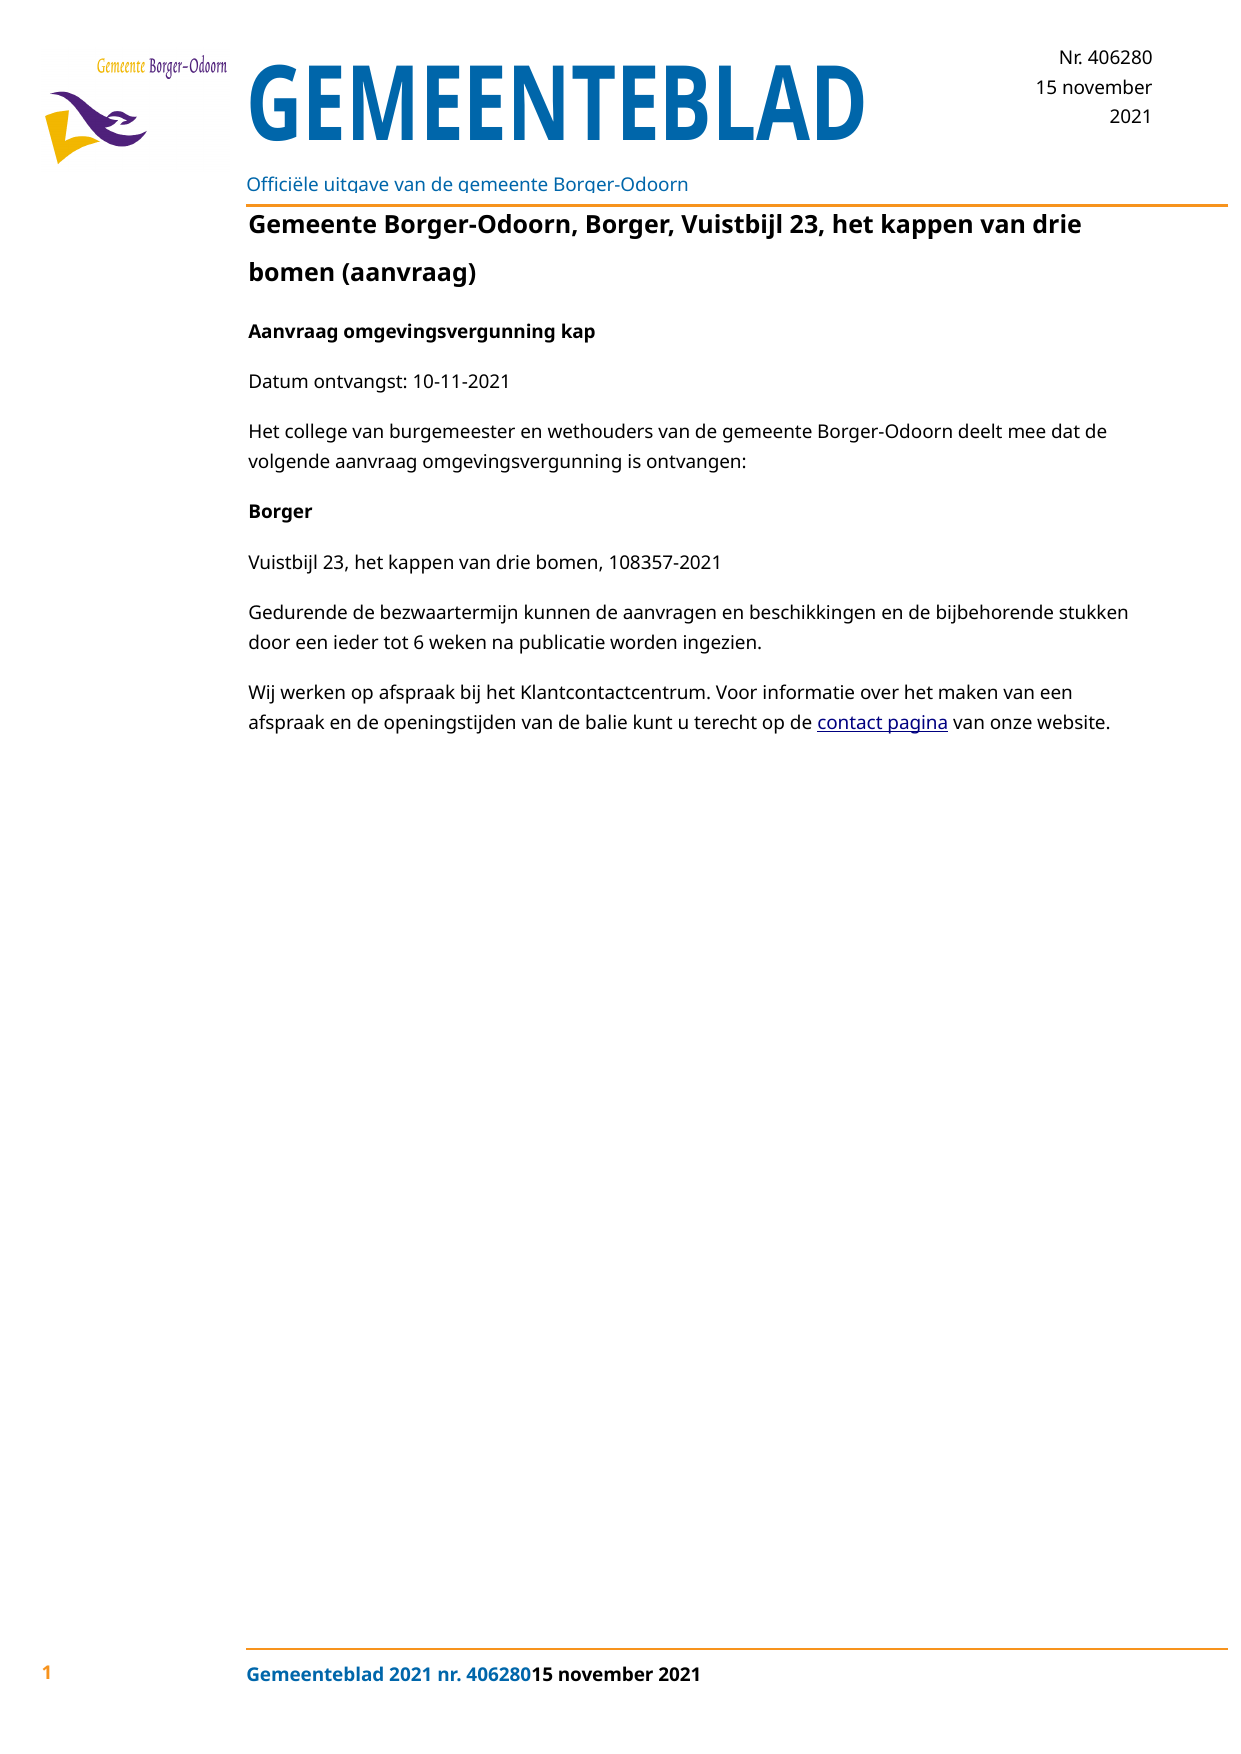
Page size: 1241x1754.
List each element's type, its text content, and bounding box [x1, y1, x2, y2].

text Het college van burgemeester en wethouders van de gemeente Borger-Odoorn deelt mee dat de volgende aanvraag omgevingsvergunning is ontvangen: [248, 419, 1152, 474]
text Aanvraag omgevingsvergunning kap [248, 318, 1152, 344]
text Gemeente Borger-Odoorn, Borger, Vuistbijl 23, het kappen van drie bomen (aanvraag) [248, 207, 1152, 288]
text Wij werken op afspraak bij het Klantcontactcentrum. Voor informatie over het maken van een afspraak en de openingstijden van de balie kunt u terecht op de contact pagina van onze website. [248, 679, 1152, 735]
text Datum ontvangst: 10-11-2021 [248, 368, 1152, 394]
text Vuistbijl 23, het kappen van drie bomen, 108357-2021 [248, 549, 1152, 575]
text Gedurende de bezwaartermijn kunnen de aanvragen en beschikkingen en de bijbehorende stukken door een ieder tot 6 weken na publicatie worden ingezien. [248, 599, 1152, 655]
picture [41, 47, 231, 172]
text Borger [248, 499, 1152, 524]
